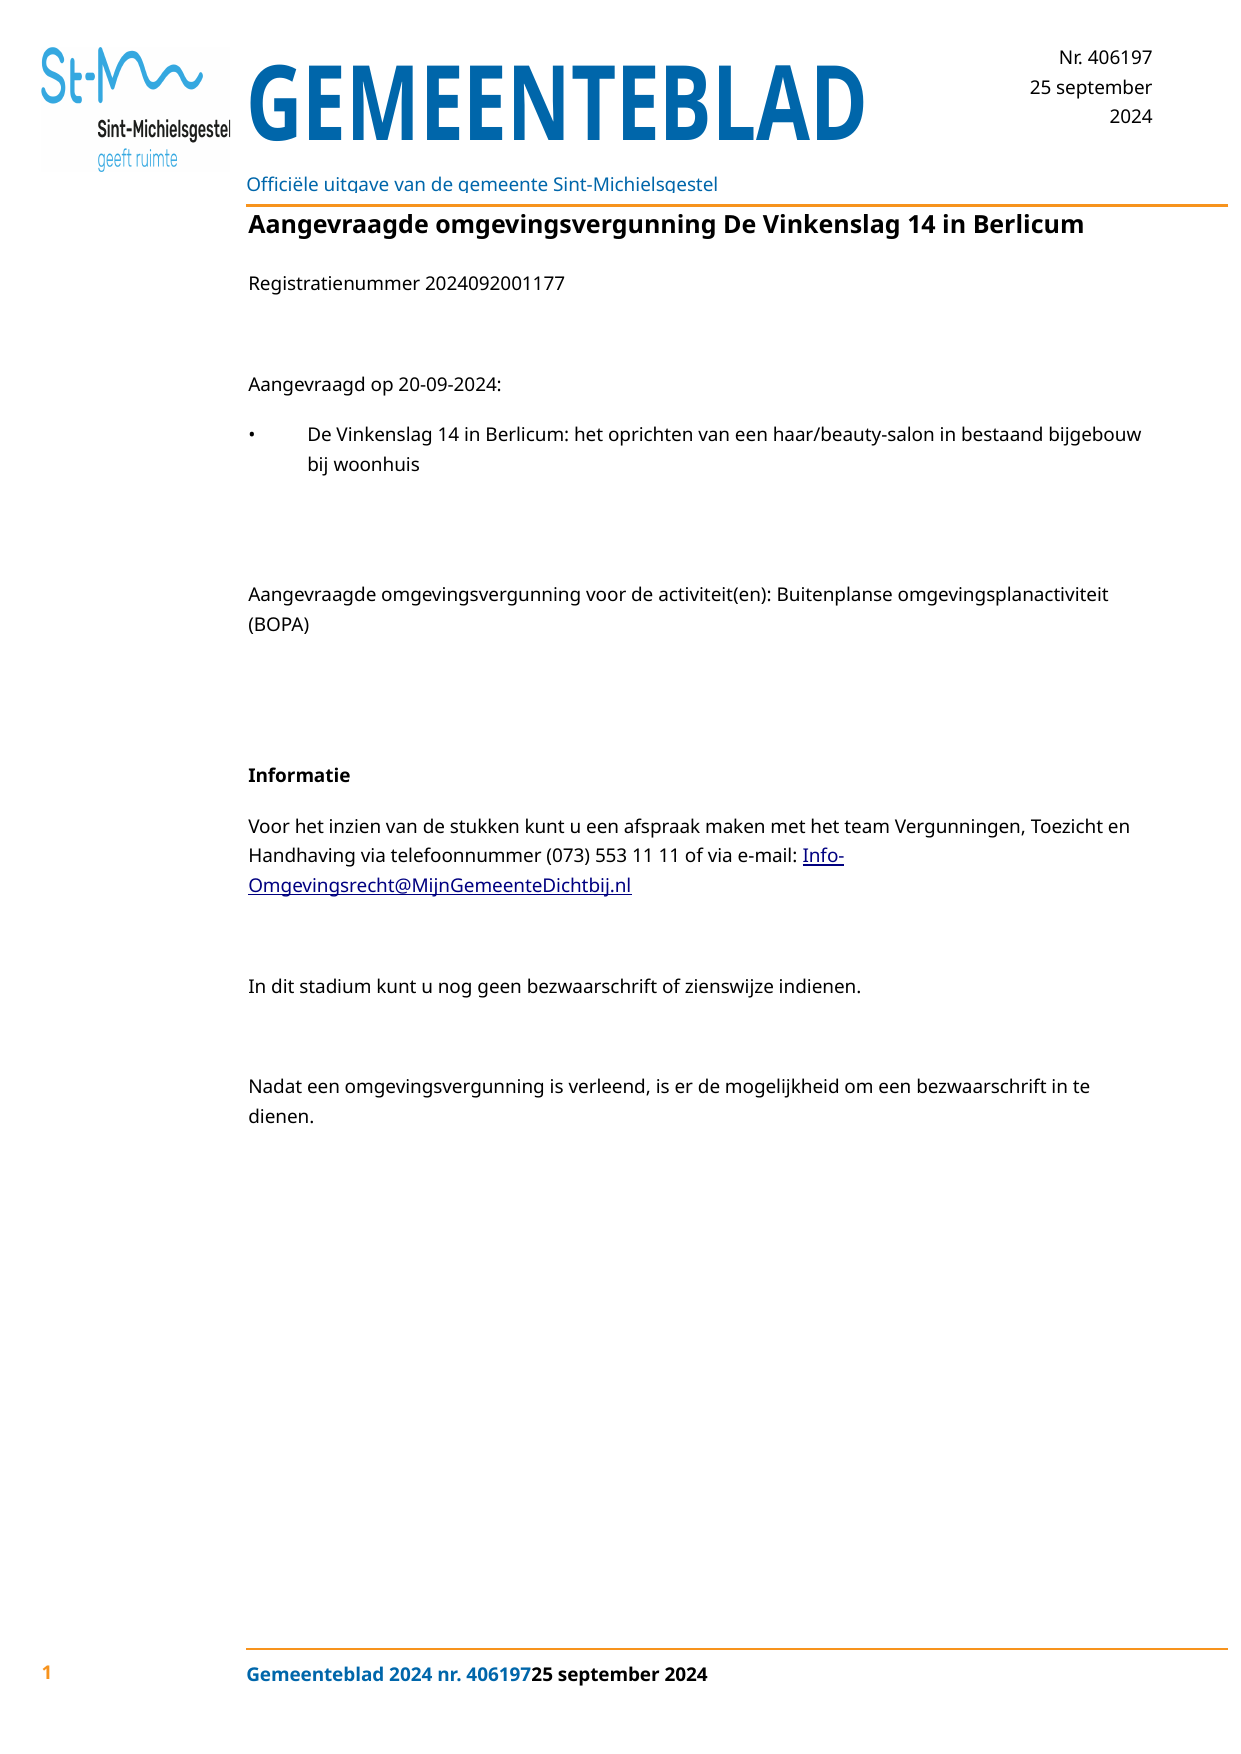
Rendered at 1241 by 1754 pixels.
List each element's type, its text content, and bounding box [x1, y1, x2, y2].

text Voor het inzien van de stukken kunt u een afspraak maken met het team Vergunningen, Toezicht en Handhaving via telefoonnummer (073) 553 11 11 of via e-mail: Info-Omgevingsrecht@MijnGemeenteDichtbij.nl [248, 813, 1152, 898]
text Aangevraagde omgevingsvergunning voor de activiteit(en): Buitenplanse omgevingsplanactiviteit (BOPA) [248, 582, 1152, 637]
picture [41, 47, 231, 172]
text In dit stadium kunt u nog geen bezwaarschrift of zienswijze indienen. [248, 973, 1152, 998]
text Nadat een omgevingsvergunning is verleend, is er de mogelijkheid om een bezwaarschrift in te dienen. [248, 1074, 1152, 1129]
text Aangevraagde omgevingsvergunning De Vinkenslag 14 in Berlicum [248, 207, 1152, 241]
text Aangevraagd op 20-09-2024: [248, 371, 1152, 397]
text Registratienummer 2024092001177 [248, 270, 1152, 296]
text Informatie [248, 762, 1152, 788]
list De Vinkenslag 14 in Berlicum: het oprichten van een haar/beauty-salon in bestaand bijgebouw bij woonhuis [248, 422, 1152, 477]
